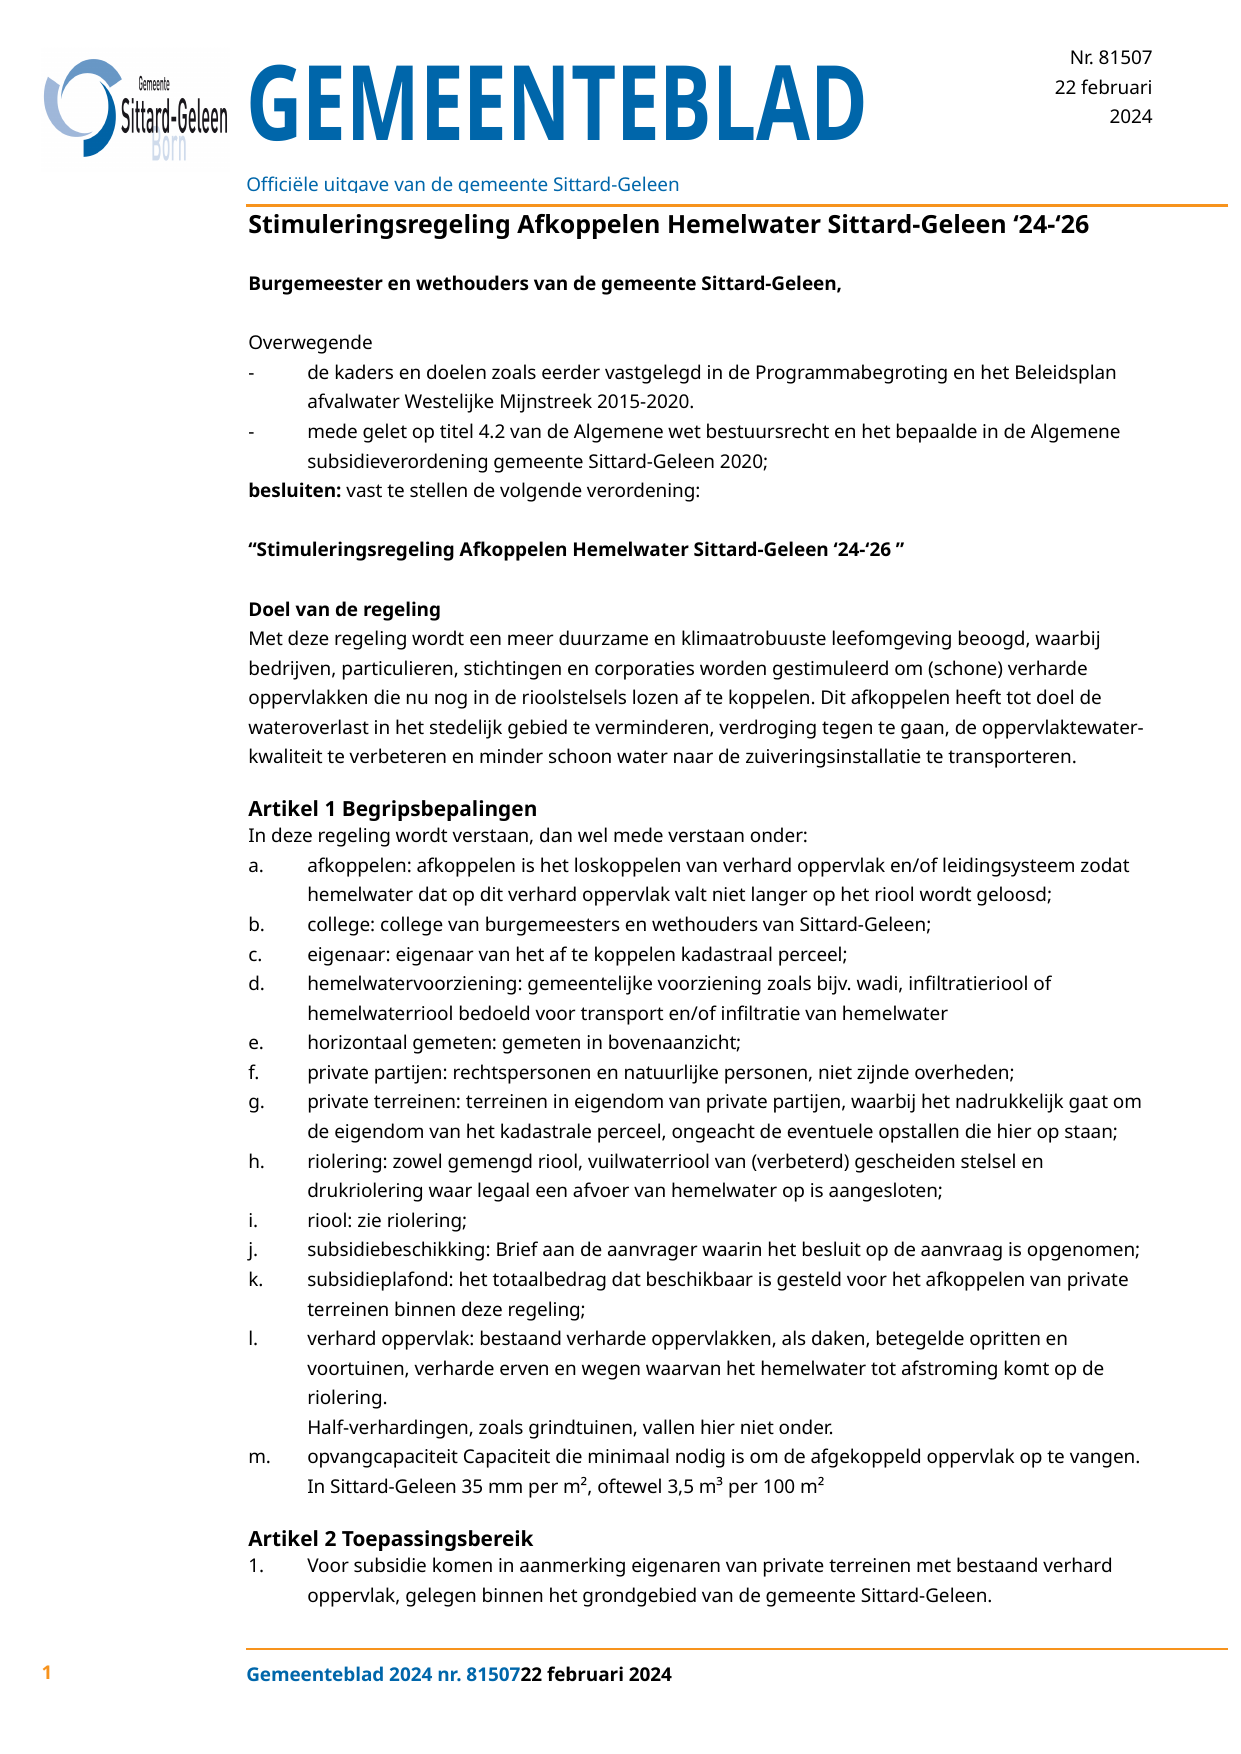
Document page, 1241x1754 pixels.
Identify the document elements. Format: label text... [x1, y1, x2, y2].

text Artikel 1 Begripsbepalingen [248, 794, 1152, 822]
text Burgemeester en wethouders van de gemeente Sittard-Geleen, [248, 270, 1152, 296]
text Doel van de regeling [248, 596, 1152, 621]
list eigenaar: eigenaar van het af te koppelen kadastraal perceel; [248, 941, 1152, 967]
list afkoppelen: afkoppelen is het loskoppelen van verhard oppervlak en/of leidingsysteem zodat hemelwater dat op dit verhard oppervlak valt niet langer op het riool wordt geloosd; [248, 852, 1152, 907]
list riool: zie riolering; [248, 1207, 1152, 1233]
list verhard oppervlak: bestaand verharde oppervlakken, als daken, betegelde opritten en voortuinen, verharde erven en wegen waarvan het hemelwater tot afstroming komt op de riolering. [248, 1325, 1152, 1410]
list riolering: zowel gemengd riool, vuilwaterriool van (verbeterd) gescheiden stelsel en drukriolering waar legaal een afvoer van hemelwater op is aangesloten; [248, 1148, 1152, 1203]
text Artikel 2 Toepassingsbereik [248, 1524, 1152, 1552]
list private terreinen: terreinen in eigendom van private partijen, waarbij het nadrukkelijk gaat om de eigendom van het kadastrale perceel, ongeacht de eventuele opstallen die hier op staan; [248, 1089, 1152, 1144]
text In deze regeling wordt verstaan, dan wel mede verstaan onder: [248, 822, 1152, 848]
text besluiten: vast te stellen de volgende verordening: [248, 477, 1152, 503]
list Voor subsidie komen in aanmerking eigenaren van private terreinen met bestaand verhard oppervlak, gelegen binnen het grondgebied van de gemeente Sittard-Geleen. [248, 1552, 1152, 1607]
list mede gelet op titel 4.2 van de Algemene wet bestuursrecht en het bepaalde in de Algemene subsidieverordening gemeente Sittard-Geleen 2020; [248, 418, 1152, 473]
list subsidieplafond: het totaalbedrag dat beschikbaar is gesteld voor het afkoppelen van private terreinen binnen deze regeling; [248, 1266, 1152, 1322]
list horizontaal gemeten: gemeten in bovenaanzicht; [248, 1029, 1152, 1055]
picture [41, 47, 231, 172]
list college: college van burgemeesters en wethouders van Sittard-Geleen; [248, 911, 1152, 937]
list hemelwatervoorziening: gemeentelijke voorziening zoals bijv. wadi, infiltratieriool of hemelwaterriool bedoeld voor transport en/of infiltratie van hemelwater [248, 970, 1152, 1026]
text Stimuleringsregeling Afkoppelen Hemelwater Sittard-Geleen ‘24-‘26 [248, 207, 1152, 241]
list opvangcapaciteit Capaciteit die minimaal nodig is om de afgekoppeld oppervlak op te vangen. In Sittard-Geleen 35 mm per m², oftewel 3,5 m³ per 100 m² [248, 1444, 1152, 1499]
list subsidiebeschikking: Brief aan de aanvrager waarin het besluit op de aanvraag is opgenomen; [248, 1237, 1152, 1262]
list de kaders en doelen zoals eerder vastgelegd in de Programmabegroting en het Beleidsplan afvalwater Westelijke Mijnstreek 2015-2020. [248, 359, 1152, 414]
list private partijen: rechtspersonen en natuurlijke personen, niet zijnde overheden; [248, 1059, 1152, 1085]
list Half-verhardingen, zoals grindtuinen, vallen hier niet onder. [248, 1414, 1152, 1440]
text Overwegende [248, 329, 1152, 355]
text Met deze regeling wordt een meer duurzame en klimaatrobuuste leefomgeving beoogd, waarbij bedrijven, particulieren, stichtingen en corporaties worden gestimuleerd om (schone) verharde oppervlakken die nu nog in de rioolstelsels lozen af te koppelen. Dit afkoppelen heeft tot doel de wateroverlast in het stedelijk gebied te verminderen, verdroging tegen te gaan, de oppervlaktewater-kwaliteit te verbeteren en minder schoon water naar de zuiveringsinstallatie te transporteren. [248, 625, 1152, 769]
text “Stimuleringsregeling Afkoppelen Hemelwater Sittard-Geleen ‘24-‘26 ” [248, 537, 1152, 562]
